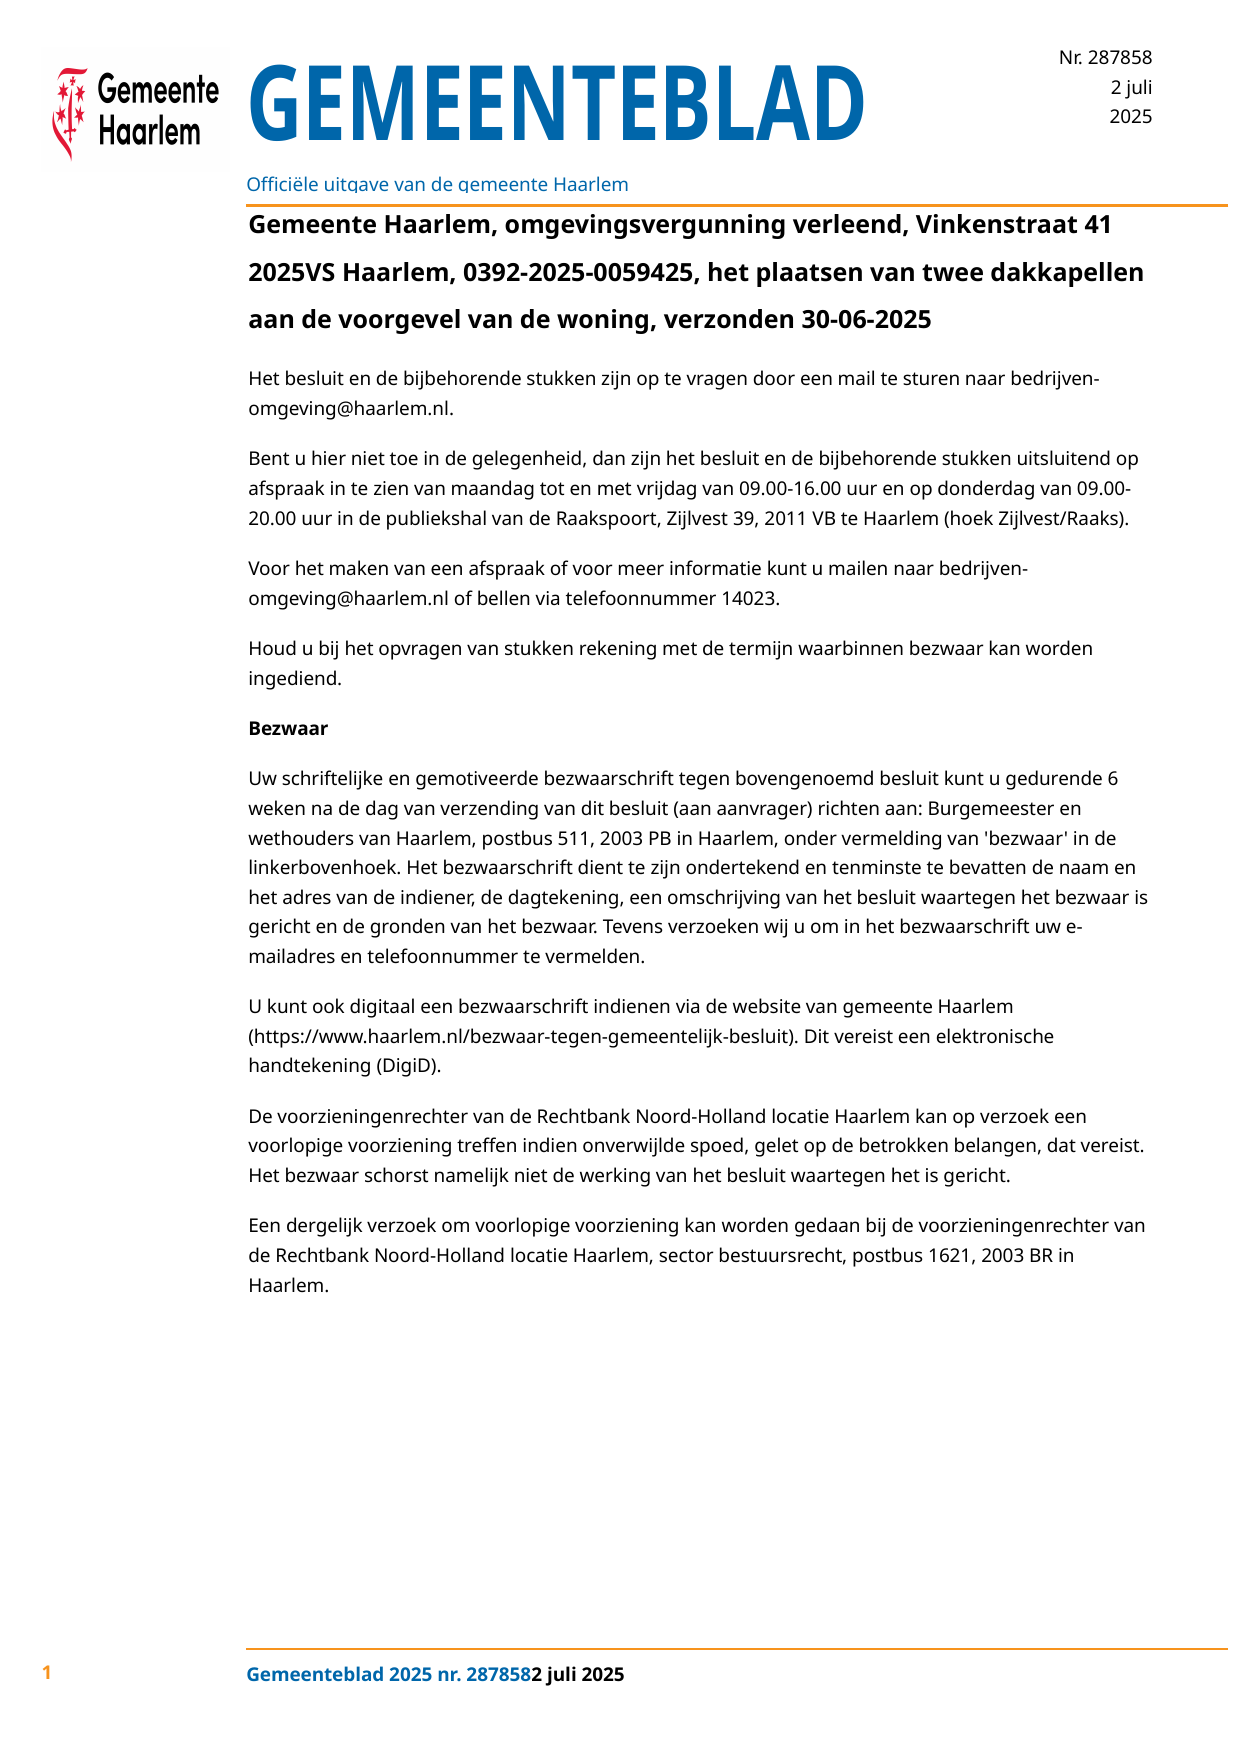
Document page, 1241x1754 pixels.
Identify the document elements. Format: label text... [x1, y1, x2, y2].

text Bezwaar [248, 715, 1152, 741]
text Bent u hier niet toe in de gelegenheid, dan zijn het besluit en de bijbehorende stukken uitsluitend op afspraak in te zien van maandag tot en met vrijdag van 09.00-16.00 uur en op donderdag van 09.00-20.00 uur in de publiekshal van de Raakspoort, Zijlvest 39, 2011 VB te Haarlem (hoek Zijlvest/Raaks). [248, 446, 1152, 530]
text De voorzieningenrechter van de Rechtbank Noord-Holland locatie Haarlem kan op verzoek een voorlopige voorziening treffen indien onverwijlde spoed, gelet op de betrokken belangen, dat vereist. Het bezwaar schorst namelijk niet de werking van het besluit waartegen het is gericht. [248, 1103, 1152, 1188]
text Voor het maken van een afspraak of voor meer informatie kunt u mailen naar bedrijven-omgeving@haarlem.nl of bellen via telefoonnummer 14023. [248, 555, 1152, 610]
picture [41, 47, 231, 172]
text Uw schriftelijke en gemotiveerde bezwaarschrift tegen bovengenoemd besluit kunt u gedurende 6 weken na de dag van verzending van dit besluit (aan aanvrager) richten aan: Burgemeester en wethouders van Haarlem, postbus 511, 2003 PB in Haarlem, onder vermelding van 'bezwaar' in de linkerbovenhoek. Het bezwaarschrift dient te zijn ondertekend en tenminste te bevatten de naam en het adres van de indiener, de dagtekening, een omschrijving van het besluit waartegen het bezwaar is gericht en de gronden van het bezwaar. Tevens verzoeken wij u om in het bezwaarschrift uw e-mailadres en telefoonnummer te vermelden. [248, 766, 1152, 969]
text Gemeente Haarlem, omgevingsvergunning verleend, Vinkenstraat 41 2025VS Haarlem, 0392-2025-0059425, het plaatsen van twee dakkapellen aan de voorgevel van de woning, verzonden 30-06-2025 [248, 207, 1152, 336]
text Houd u bij het opvragen van stukken rekening met de termijn waarbinnen bezwaar kan worden ingediend. [248, 635, 1152, 690]
text Een dergelijk verzoek om voorlopige voorziening kan worden gedaan bij de voorzieningenrechter van de Rechtbank Noord-Holland locatie Haarlem, sector bestuursrecht, postbus 1621, 2003 BR in Haarlem. [248, 1213, 1152, 1297]
text Het besluit en de bijbehorende stukken zijn op te vragen door een mail te sturen naar bedrijven-omgeving@haarlem.nl. [248, 366, 1152, 421]
text U kunt ook digitaal een bezwaarschrift indienen via de website van gemeente Haarlem (https://www.haarlem.nl/bezwaar-tegen-gemeentelijk-besluit). Dit vereist een elektronische handtekening (DigiD). [248, 993, 1152, 1078]
